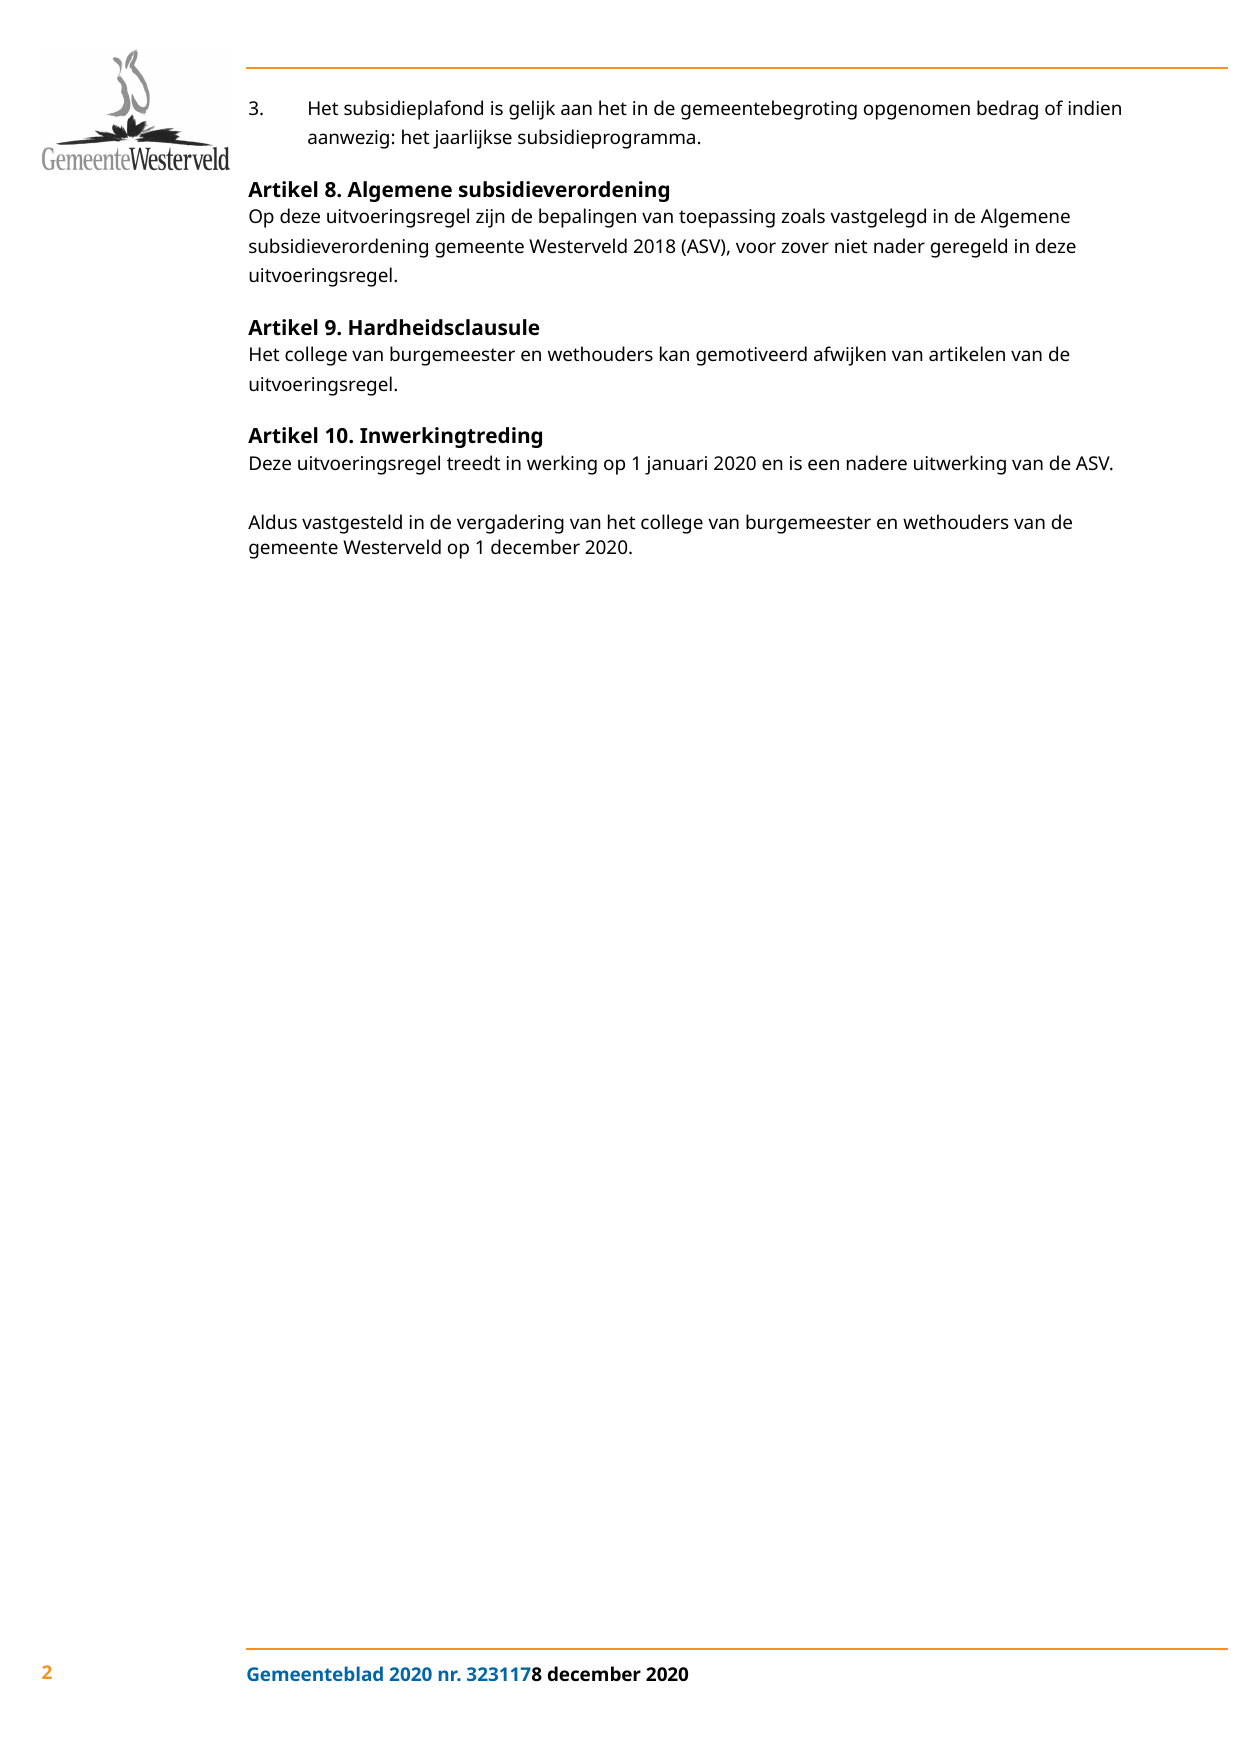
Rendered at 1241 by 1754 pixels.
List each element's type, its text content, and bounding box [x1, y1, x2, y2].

text Deze uitvoeringsregel treedt in werking op 1 januari 2020 en is een nadere uitwerking van de ASV. [248, 450, 1152, 475]
list Het subsidieplafond is gelijk aan het in de gemeentebegroting opgenomen bedrag of indien aanwezig: het jaarlijkse subsidieprogramma. [248, 95, 1152, 150]
text Aldus vastgesteld in de vergadering van het college van burgemeester en wethouders van de gemeente Westerveld op 1 december 2020. [248, 509, 1152, 560]
text Op deze uitvoeringsregel zijn de bepalingen van toepassing zoals vastgelegd in de Algemene subsidieverordening gemeente Westerveld 2018 (ASV), voor zover niet nader geregeld in deze uitvoeringsregel. [248, 203, 1152, 288]
picture [41, 47, 231, 172]
text Artikel 10. Inwerkingtreding [248, 421, 1152, 450]
text Artikel 9. Hardheidsclausule [248, 313, 1152, 341]
text Artikel 8. Algemene subsidieverordening [248, 175, 1152, 203]
text Het college van burgemeester en wethouders kan gemotiveerd afwijken van artikelen van de uitvoeringsregel. [248, 341, 1152, 397]
